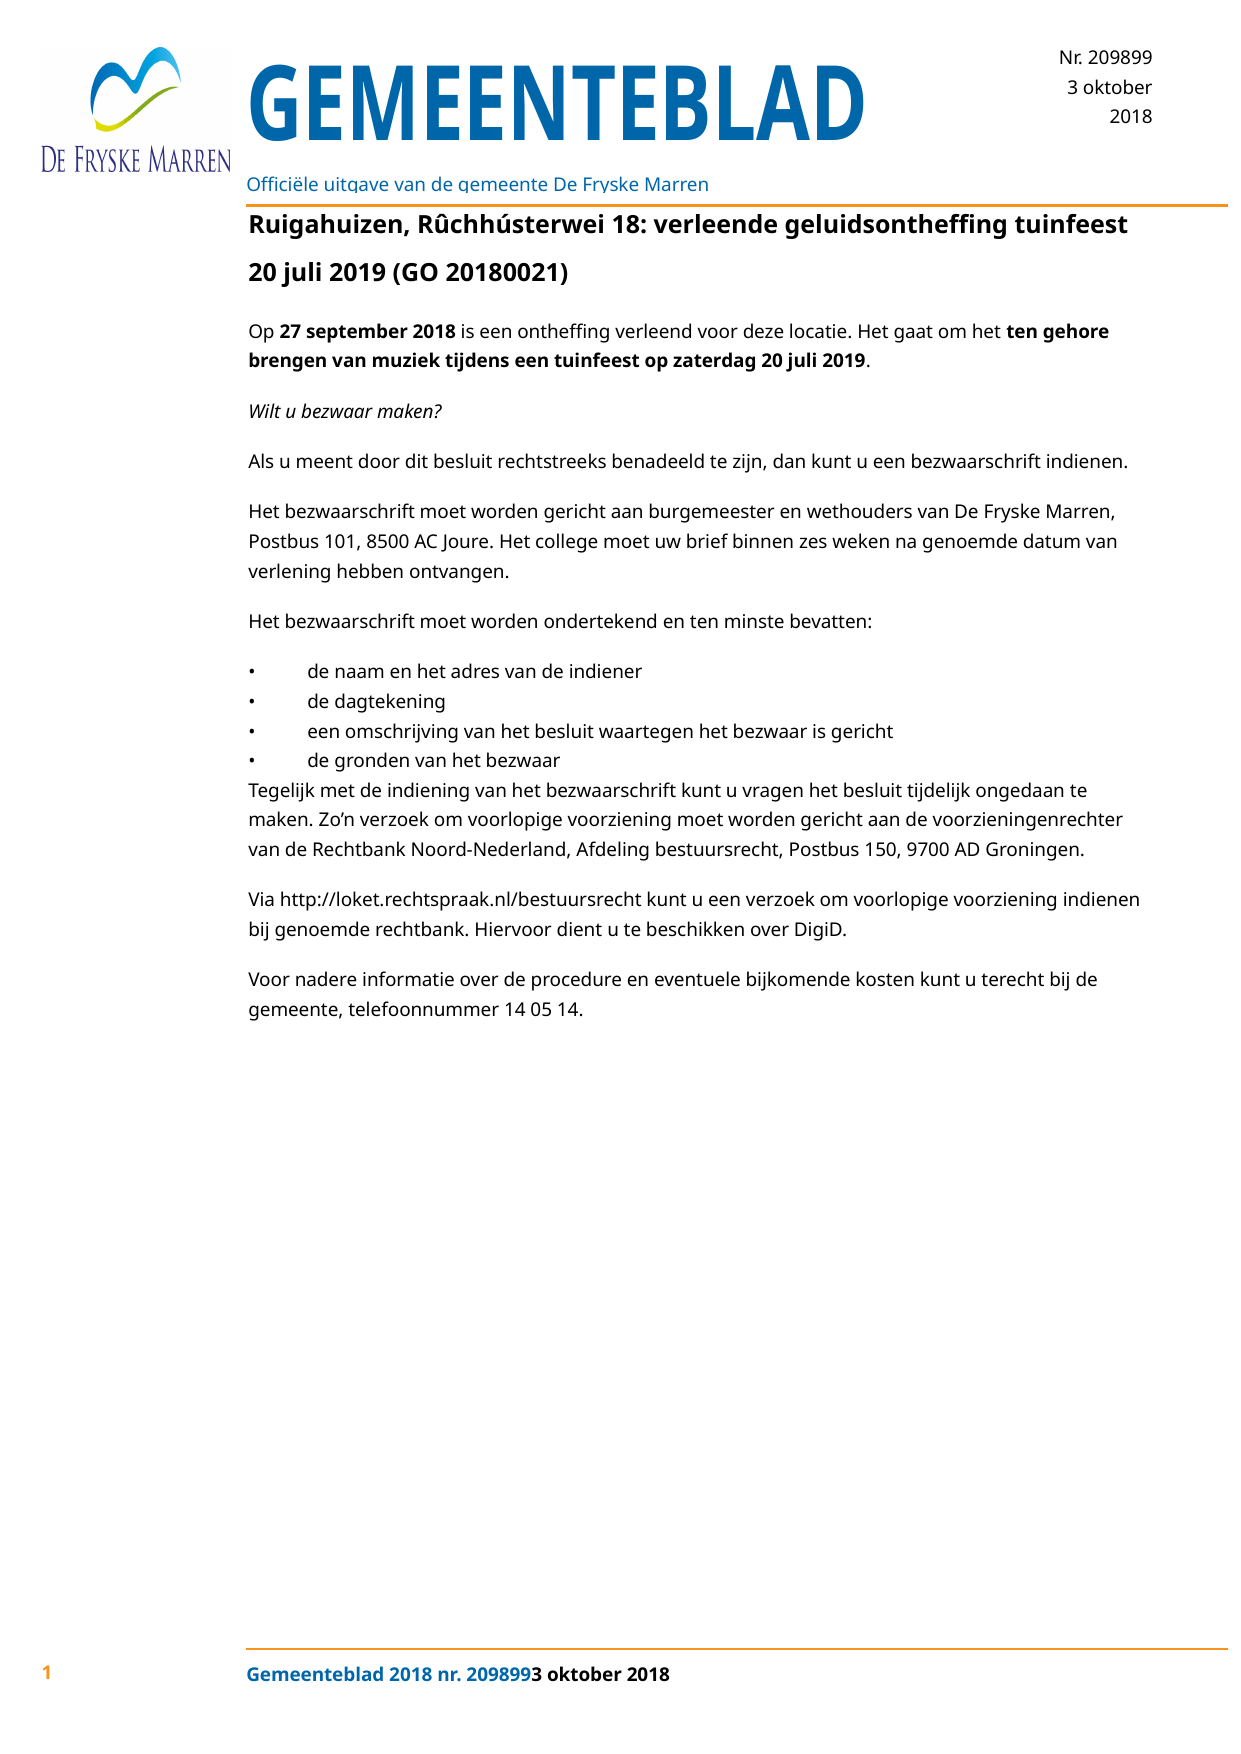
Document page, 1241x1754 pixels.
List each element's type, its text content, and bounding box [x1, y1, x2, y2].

text Het bezwaarschrift moet worden gericht aan burgemeester en wethouders van De Fryske Marren, Postbus 101, 8500 AC Joure. Het college moet uw brief binnen zes weken na genoemde datum van verlening hebben ontvangen. [248, 499, 1152, 584]
text Via http://loket.rechtspraak.nl/bestuursrecht kunt u een verzoek om voorlopige voorziening indienen bij genoemde rechtbank. Hiervoor dient u te beschikken over DigiD. [248, 887, 1152, 942]
list de naam en het adres van de indiener [248, 659, 1152, 684]
list een omschrijving van het besluit waartegen het bezwaar is gericht [248, 718, 1152, 744]
list de dagtekening [248, 688, 1152, 714]
text Tegelijk met de indiening van het bezwaarschrift kunt u vragen het besluit tijdelijk ongedaan te maken. Zo’n verzoek om voorlopige voorziening moet worden gericht aan de voorzieningenrechter van de Rechtbank Noord-Nederland, Afdeling bestuursrecht, Postbus 150, 9700 AD Groningen. [248, 777, 1152, 862]
text Als u meent door dit besluit rechtstreeks benadeeld te zijn, dan kunt u een bezwaarschrift indienen. [248, 448, 1152, 474]
text Op 27 september 2018 is een ontheffing verleend voor deze locatie. Het gaat om het ten gehore brengen van muziek tijdens een tuinfeest op zaterdag 20 juli 2019. [248, 318, 1152, 373]
text Voor nadere informatie over de procedure en eventuele bijkomende kosten kunt u terecht bij de gemeente, telefoonnummer 14 05 14. [248, 967, 1152, 1022]
text Wilt u bezwaar maken? [248, 398, 1152, 424]
text Ruigahuizen, Rûchhústerwei 18: verleende geluidsontheffing tuinfeest 20 juli 2019 (GO 20180021) [248, 207, 1152, 288]
list de gronden van het bezwaar [248, 747, 1152, 773]
text Het bezwaarschrift moet worden ondertekend en ten minste bevatten: [248, 608, 1152, 634]
picture [41, 47, 231, 172]
